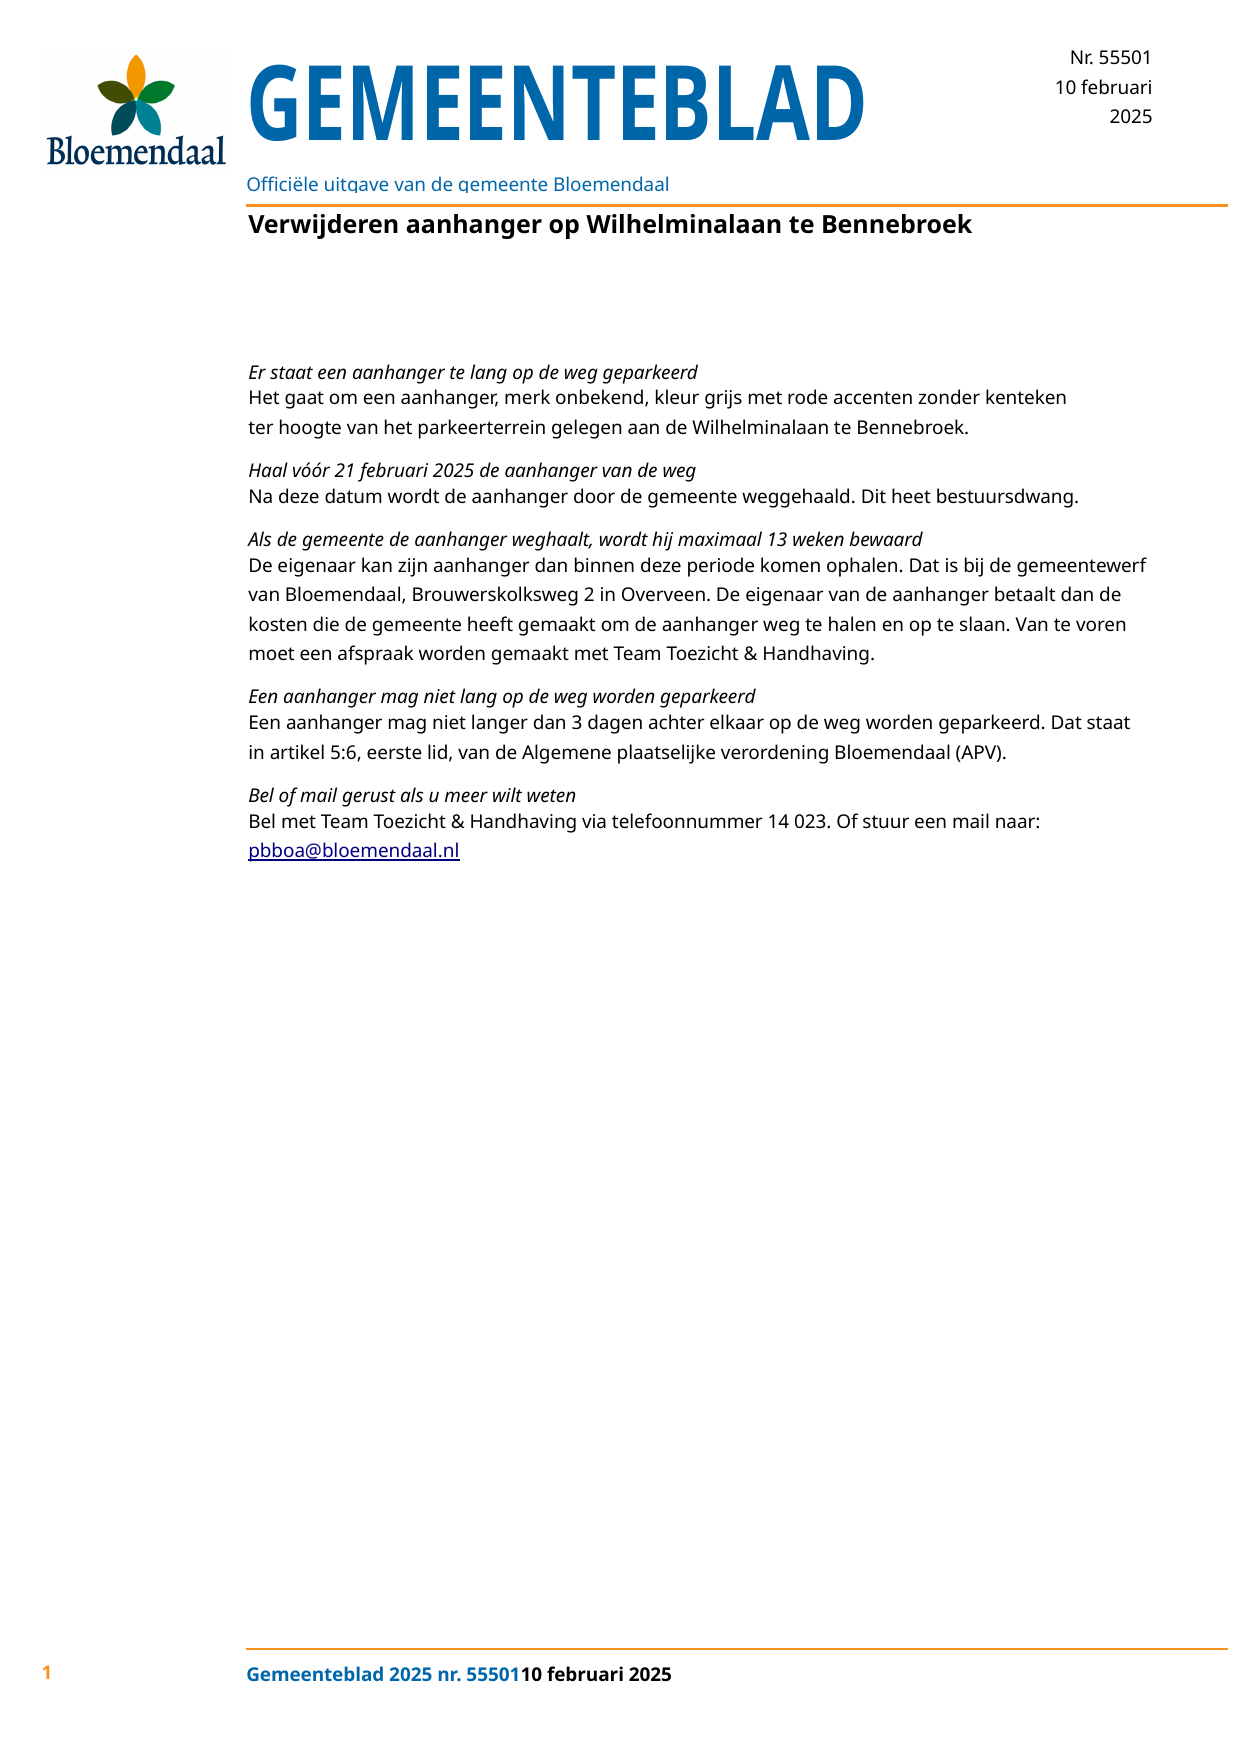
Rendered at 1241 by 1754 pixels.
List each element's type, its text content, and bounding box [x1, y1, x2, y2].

text Het gaat om een aanhanger, merk onbekend, kleur grijs met rode accenten zonder kenteken [248, 384, 1152, 410]
text Na deze datum wordt de aanhanger door de gemeente weggehaald. Dit heet bestuursdwang. [248, 483, 1152, 509]
text Bel met Team Toezicht & Handhaving via telefoonnummer 14 023. Of stuur een mail naar: pbboa@bloemendaal.nl [248, 808, 1152, 863]
text Haal vóór 21 februari 2025 de aanhanger van de weg [248, 457, 1152, 483]
text Verwijderen aanhanger op Wilhelminalaan te Bennebroek [248, 207, 1152, 241]
text Als de gemeente de aanhanger weghaalt, wordt hij maximaal 13 weken bewaard [248, 526, 1152, 552]
text De eigenaar kan zijn aanhanger dan binnen deze periode komen ophalen. Dat is bij de gemeentewerf van Bloemendaal, Brouwerskolksweg 2 in Overveen. De eigenaar van de aanhanger betaalt dan de kosten die de gemeente heeft gemaakt om de aanhanger weg te halen en op te slaan. Van te voren moet een afspraak worden gemaakt met Team Toezicht & Handhaving. [248, 552, 1152, 666]
text Een aanhanger mag niet langer dan 3 dagen achter elkaar op de weg worden geparkeerd. Dat staat in artikel 5:6, eerste lid, van de Algemene plaatselijke verordening Bloemendaal (APV). [248, 709, 1152, 765]
text Er staat een aanhanger te lang op de weg geparkeerd [248, 359, 1152, 384]
text Een aanhanger mag niet lang op de weg worden geparkeerd [248, 684, 1152, 709]
text ter hoogte van het parkeerterrein gelegen aan de Wilhelminalaan te Bennebroek. [248, 414, 1152, 440]
text Bel of mail gerust als u meer wilt weten [248, 782, 1152, 808]
picture [41, 47, 231, 172]
